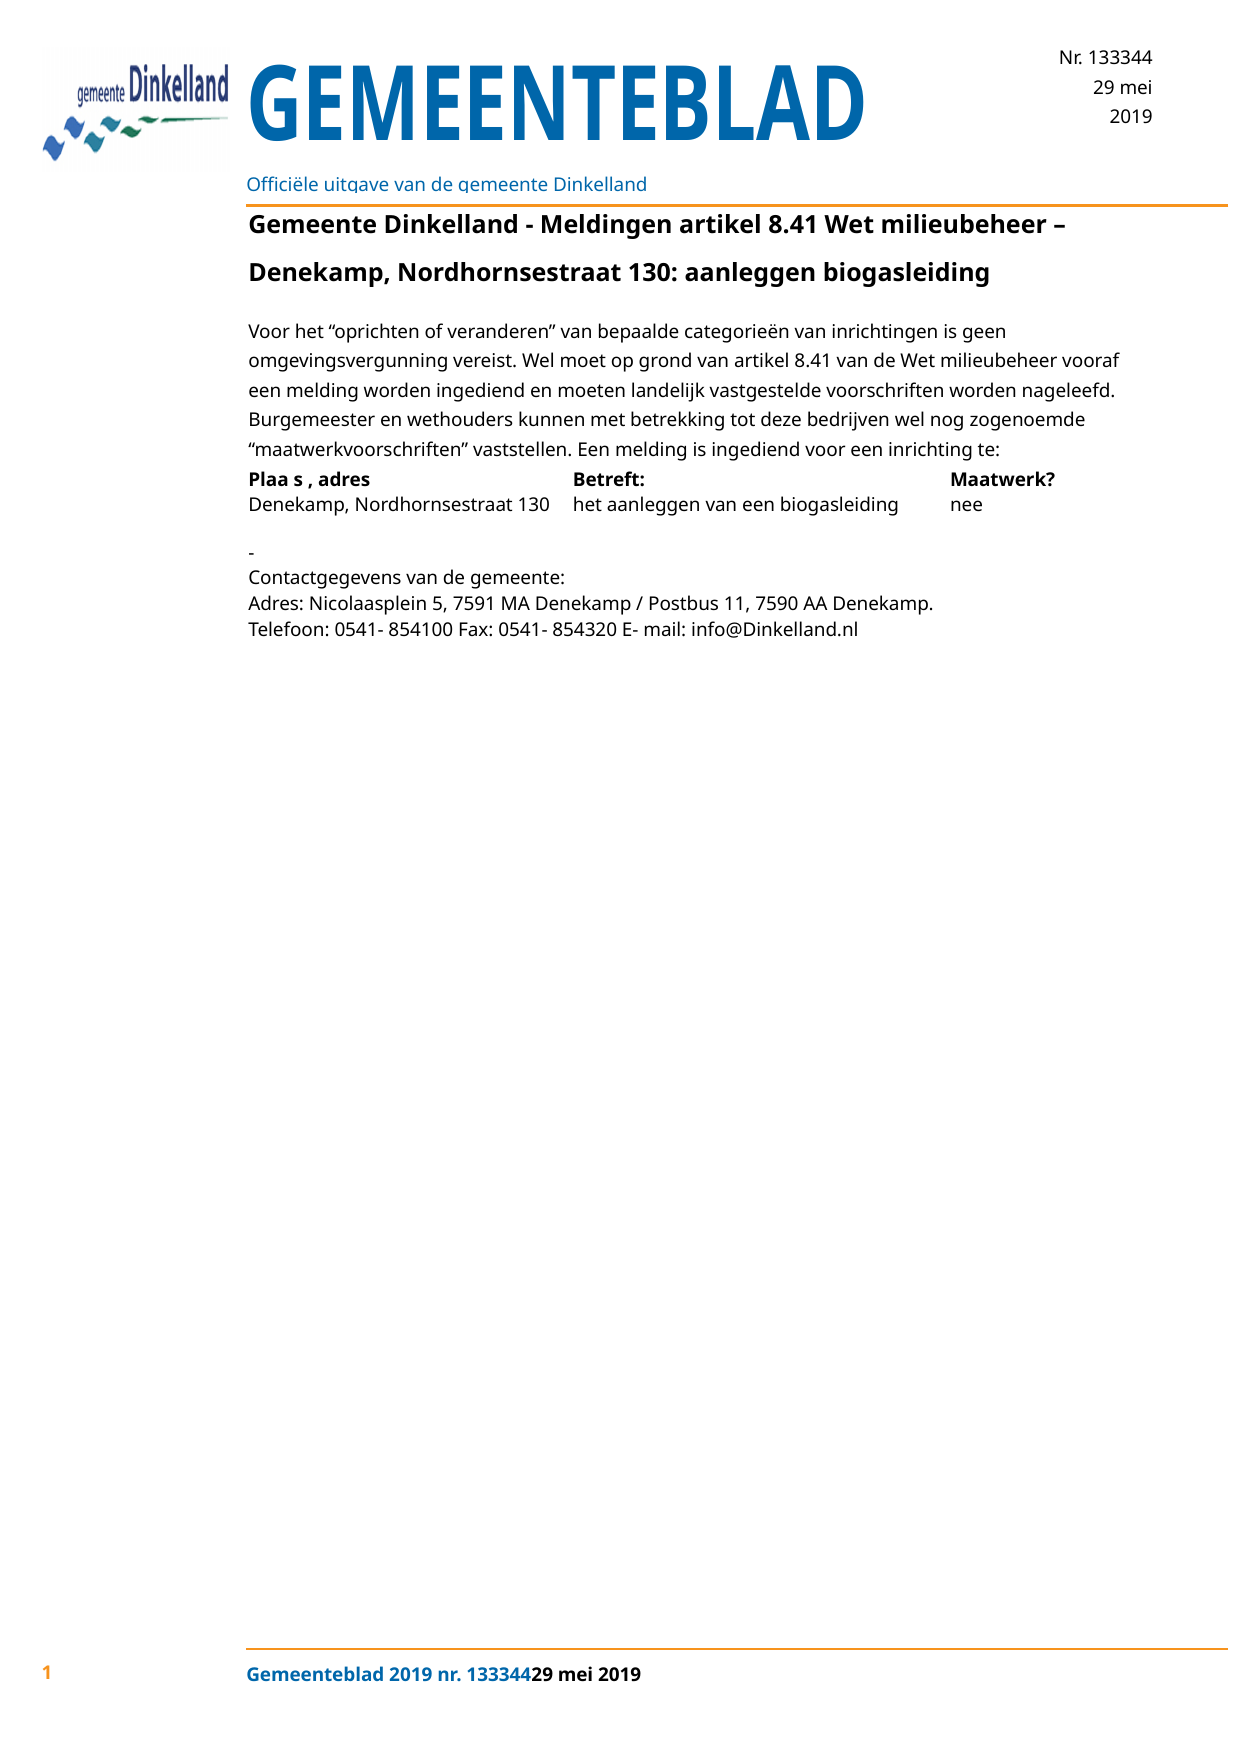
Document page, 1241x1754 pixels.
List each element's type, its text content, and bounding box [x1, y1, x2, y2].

text Contactgegevens van de gemeente: [248, 564, 1152, 590]
table_cell het aanleggen van een biogasleiding [573, 492, 950, 517]
table_header Betreft: [573, 466, 950, 492]
text Adres: Nicolaasplein 5, 7591 MA Denekamp / Postbus 11, 7590 AA Denekamp. [248, 590, 1152, 616]
text Voor het “oprichten of veranderen” van bepaalde categorieën van inrichtingen is geen omgevingsvergunning vereist. Wel moet op grond van artikel 8.41 van de Wet milieubeheer vooraf een melding worden ingediend en moeten landelijk vastgestelde voorschriften worden nageleefd. Burgemeester en wethouders kunnen met betrekking tot deze bedrijven wel nog zogenoemde “maatwerkvoorschriften” vaststellen. Een melding is ingediend voor een inrichting te: [248, 318, 1152, 462]
text Gemeente Dinkelland - Meldingen artikel 8.41 Wet milieubeheer – Denekamp, Nordhornsestraat 130: aanleggen biogasleiding [248, 207, 1152, 288]
text Telefoon: 0541- 854100 Fax: 0541- 854320 E- mail: info@Dinkelland.nl [248, 616, 1152, 642]
text - [248, 539, 1152, 564]
picture [41, 47, 231, 172]
table_cell Denekamp, Nordhornsestraat 130 [248, 492, 573, 517]
table_header Plaa s , adres [248, 466, 573, 492]
table_cell nee [950, 492, 1152, 517]
table_header Maatwerk? [950, 466, 1152, 492]
